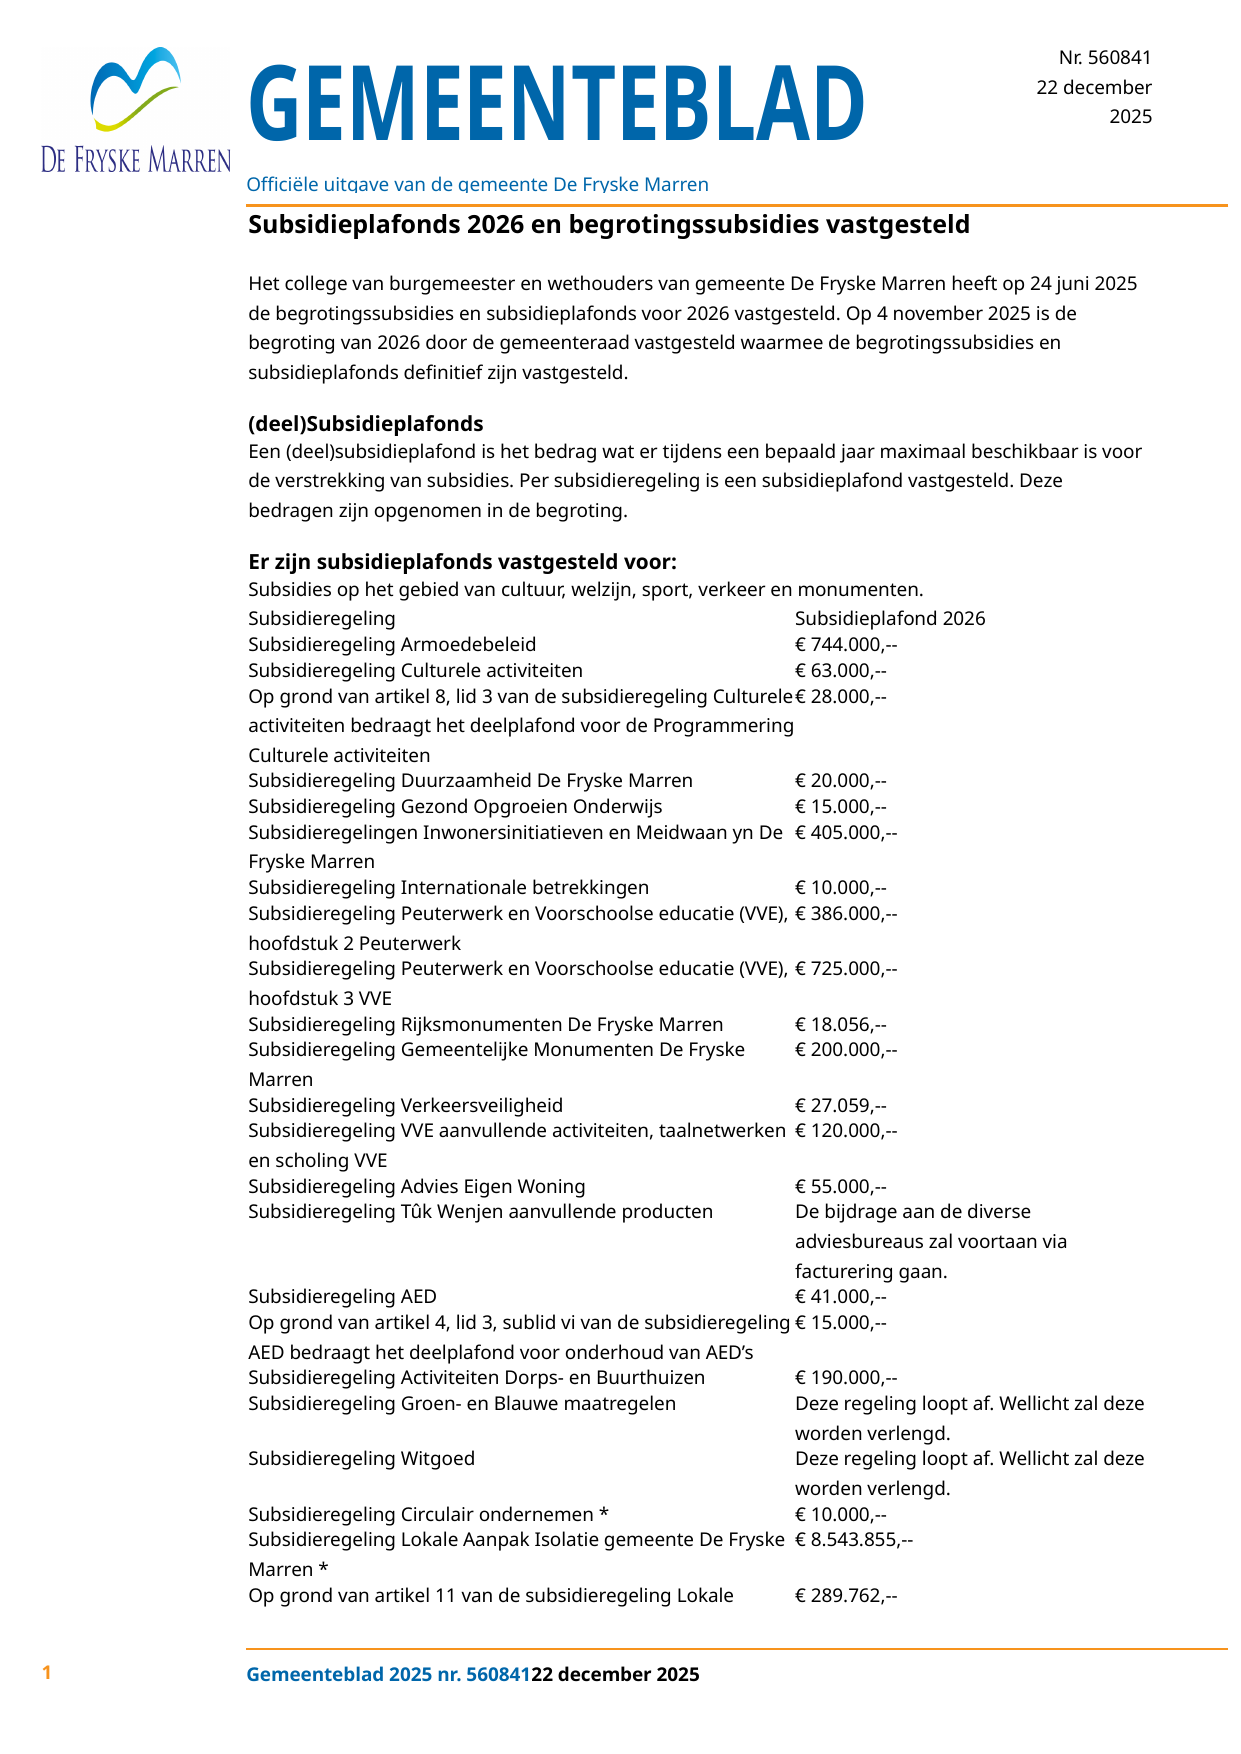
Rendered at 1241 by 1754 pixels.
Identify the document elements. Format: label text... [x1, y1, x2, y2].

table_cell € 386.000,-- [795, 900, 1152, 956]
text Het college van burgemeester en wethouders van gemeente De Fryske Marren heeft op 24 juni 2025 de begrotingssubsidies en subsidieplafonds voor 2026 vastgesteld. Op 4 november 2025 is de begroting van 2026 door de gemeenteraad vastgesteld waarmee de begrotingssubsidies en subsidieplafonds definitief zijn vastgesteld. [248, 270, 1152, 385]
table_cell Deze regeling loopt af. Wellicht zal deze worden verlengd. [795, 1390, 1152, 1446]
table_cell Subsidieregelingen Inwonersinitiatieven en Meidwaan yn De Fryske Marren [248, 819, 795, 874]
table_cell Subsidieregeling Rijksmonumenten De Fryske Marren [248, 1011, 795, 1037]
picture [41, 47, 231, 172]
table_cell € 744.000,-- [795, 631, 1152, 657]
table_cell Subsidieregeling Activiteiten Dorps- en Buurthuizen [248, 1365, 795, 1390]
table_cell € 63.000,-- [795, 657, 1152, 683]
table_cell € 200.000,-- [795, 1037, 1152, 1092]
table_header Subsidieregeling [248, 606, 795, 631]
table_cell € 10.000,-- [795, 1501, 1152, 1527]
table_cell Subsidieregeling Lokale Aanpak Isolatie gemeente De Fryske Marren * [248, 1527, 795, 1582]
table_cell Op grond van artikel 11 van de subsidieregeling Lokale [248, 1582, 795, 1608]
table_cell Subsidieregeling Witgoed [248, 1446, 795, 1501]
table_cell Subsidieregeling Verkeersveiligheid [248, 1092, 795, 1118]
table_cell Subsidieregeling Armoedebeleid [248, 631, 795, 657]
table_cell Subsidieregeling Tûk Wenjen aanvullende producten [248, 1199, 795, 1283]
text Subsidieplafonds 2026 en begrotingssubsidies vastgesteld [248, 207, 1152, 241]
table_cell € 10.000,-- [795, 875, 1152, 900]
table_cell Subsidieregeling Groen- en Blauwe maatregelen [248, 1390, 795, 1446]
table_cell € 8.543.855,-- [795, 1527, 1152, 1582]
table_cell Op grond van artikel 8, lid 3 van de subsidieregeling Culturele activiteiten bedraagt het deelplafond voor de Programmering Culturele activiteiten [248, 683, 795, 768]
text Een (deel)subsidieplafond is het bedrag wat er tijdens een bepaald jaar maximaal beschikbaar is voor de verstrekking van subsidies. Per subsidieregeling is een subsidieplafond vastgesteld. Deze bedragen zijn opgenomen in de begroting. [248, 438, 1152, 523]
table_cell € 20.000,-- [795, 768, 1152, 793]
table_cell € 190.000,-- [795, 1365, 1152, 1390]
table_cell € 15.000,-- [795, 794, 1152, 819]
text Subsidies op het gebied van cultuur, welzijn, sport, verkeer en monumenten. [248, 576, 1152, 602]
table_cell € 405.000,-- [795, 819, 1152, 874]
table_cell € 55.000,-- [795, 1173, 1152, 1199]
table_cell Subsidieregeling Gezond Opgroeien Onderwijs [248, 794, 795, 819]
table_cell De bijdrage aan de diverse adviesbureaus zal voortaan via facturering gaan. [795, 1199, 1152, 1283]
table_cell Subsidieregeling VVE aanvullende activiteiten, taalnetwerken en scholing VVE [248, 1118, 795, 1173]
table_cell € 41.000,-- [795, 1284, 1152, 1309]
table_cell Subsidieregeling Gemeentelijke Monumenten De Fryske Marren [248, 1037, 795, 1092]
table_header Subsidieplafond 2026 [795, 606, 1152, 631]
table_cell € 120.000,-- [795, 1118, 1152, 1173]
table_cell € 28.000,-- [795, 683, 1152, 768]
table_cell € 725.000,-- [795, 956, 1152, 1011]
table_cell Subsidieregeling Peuterwerk en Voorschoolse educatie (VVE), hoofdstuk 3 VVE [248, 956, 795, 1011]
table_cell Subsidieregeling AED [248, 1284, 795, 1309]
table_cell € 27.059,-- [795, 1092, 1152, 1118]
table_cell Subsidieregeling Peuterwerk en Voorschoolse educatie (VVE), hoofdstuk 2 Peuterwerk [248, 900, 795, 956]
table_cell € 18.056,-- [795, 1011, 1152, 1037]
text Er zijn subsidieplafonds vastgesteld voor: [248, 547, 1152, 576]
text (deel)Subsidieplafonds [248, 409, 1152, 438]
table_cell Subsidieregeling Circulair ondernemen * [248, 1501, 795, 1527]
table_cell Subsidieregeling Duurzaamheid De Fryske Marren [248, 768, 795, 793]
table_cell Deze regeling loopt af. Wellicht zal deze worden verlengd. [795, 1446, 1152, 1501]
table_cell € 289.762,-- [795, 1582, 1152, 1608]
table_cell Subsidieregeling Advies Eigen Woning [248, 1173, 795, 1199]
table_cell Subsidieregeling Culturele activiteiten [248, 657, 795, 683]
table_cell Subsidieregeling Internationale betrekkingen [248, 875, 795, 900]
table_cell Op grond van artikel 4, lid 3, sublid vi van de subsidieregeling AED bedraagt het deelplafond voor onderhoud van AED’s [248, 1309, 795, 1364]
table_cell € 15.000,-- [795, 1309, 1152, 1364]
